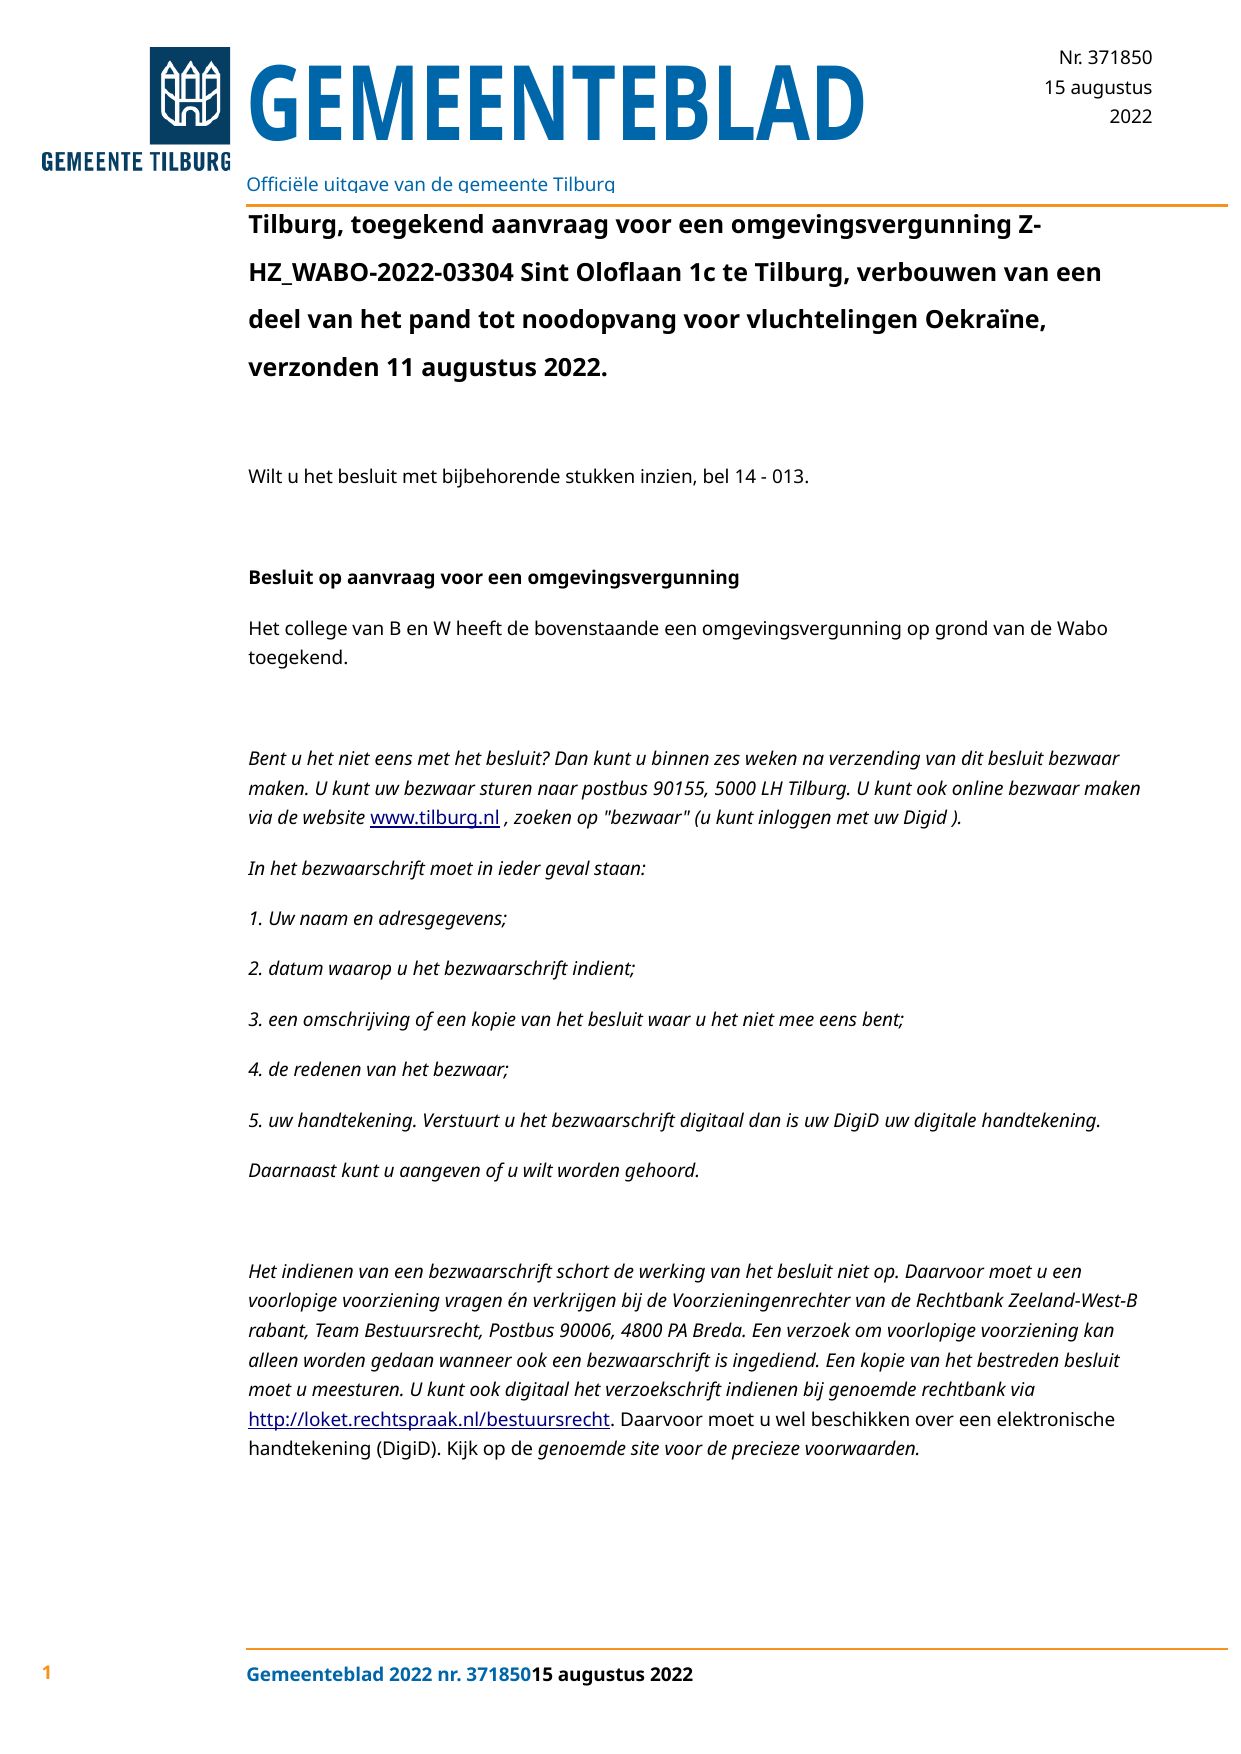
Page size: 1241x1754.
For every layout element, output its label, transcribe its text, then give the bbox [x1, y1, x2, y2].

text Bent u het niet eens met het besluit? Dan kunt u binnen zes weken na verzending van dit besluit bezwaar maken. U kunt uw bezwaar sturen naar postbus 90155, 5000 LH Tilburg. U kunt ook online bezwaar maken via de website www.tilburg.nl , zoeken op "bezwaar" (u kunt inloggen met uw Digid ). [248, 745, 1152, 830]
text 1. Uw naam en adresgegevens; [248, 905, 1152, 931]
text In het bezwaarschrift moet in ieder geval staan: [248, 855, 1152, 881]
text 5. uw handtekening. Verstuurt u het bezwaarschrift digitaal dan is uw DigiD uw digitale handtekening. [248, 1107, 1152, 1133]
text Het indienen van een bezwaarschrift schort de werking van het besluit niet op. Daarvoor moet u een voorlopige voorziening vragen én verkrijgen bij de Voorzieningenrechter van de Rechtbank Zeeland-West-B rabant, Team Bestuursrecht, Postbus 90006, 4800 PA Breda. Een verzoek om voorlopige voorziening kan alleen worden gedaan wanneer ook een bezwaarschrift is ingediend. Een kopie van het bestreden besluit moet u meesturen. U kunt ook digitaal het verzoekschrift indienen bij genoemde rechtbank via http://loket.rechtspraak.nl/bestuursrecht. Daarvoor moet u wel beschikken over een elektronische handtekening (DigiD). Kijk op de genoemde site voor de precieze voorwaarden. [248, 1258, 1152, 1461]
text Besluit op aanvraag voor een omgevingsvergunning [248, 564, 1152, 590]
text 4. de redenen van het bezwaar; [248, 1056, 1152, 1082]
text 2. datum waarop u het bezwaarschrift indient; [248, 956, 1152, 981]
text Tilburg, toegekend aanvraag voor een omgevingsvergunning Z-HZ_WABO-2022-03304 Sint Oloflaan 1c te Tilburg, verbouwen van een deel van het pand tot noodopvang voor vluchtelingen Oekraïne, verzonden 11 augustus 2022. [248, 207, 1152, 384]
text Het college van B en W heeft de bovenstaande een omgevingsvergunning op grond van de Wabo toegekend. [248, 615, 1152, 670]
text Daarnaast kunt u aangeven of u wilt worden gehoord. [248, 1157, 1152, 1183]
text Wilt u het besluit met bijbehorende stukken inzien, bel 14 - 013. [248, 463, 1152, 489]
text 3. een omschrijving of een kopie van het besluit waar u het niet mee eens bent; [248, 1006, 1152, 1032]
picture [41, 47, 231, 172]
